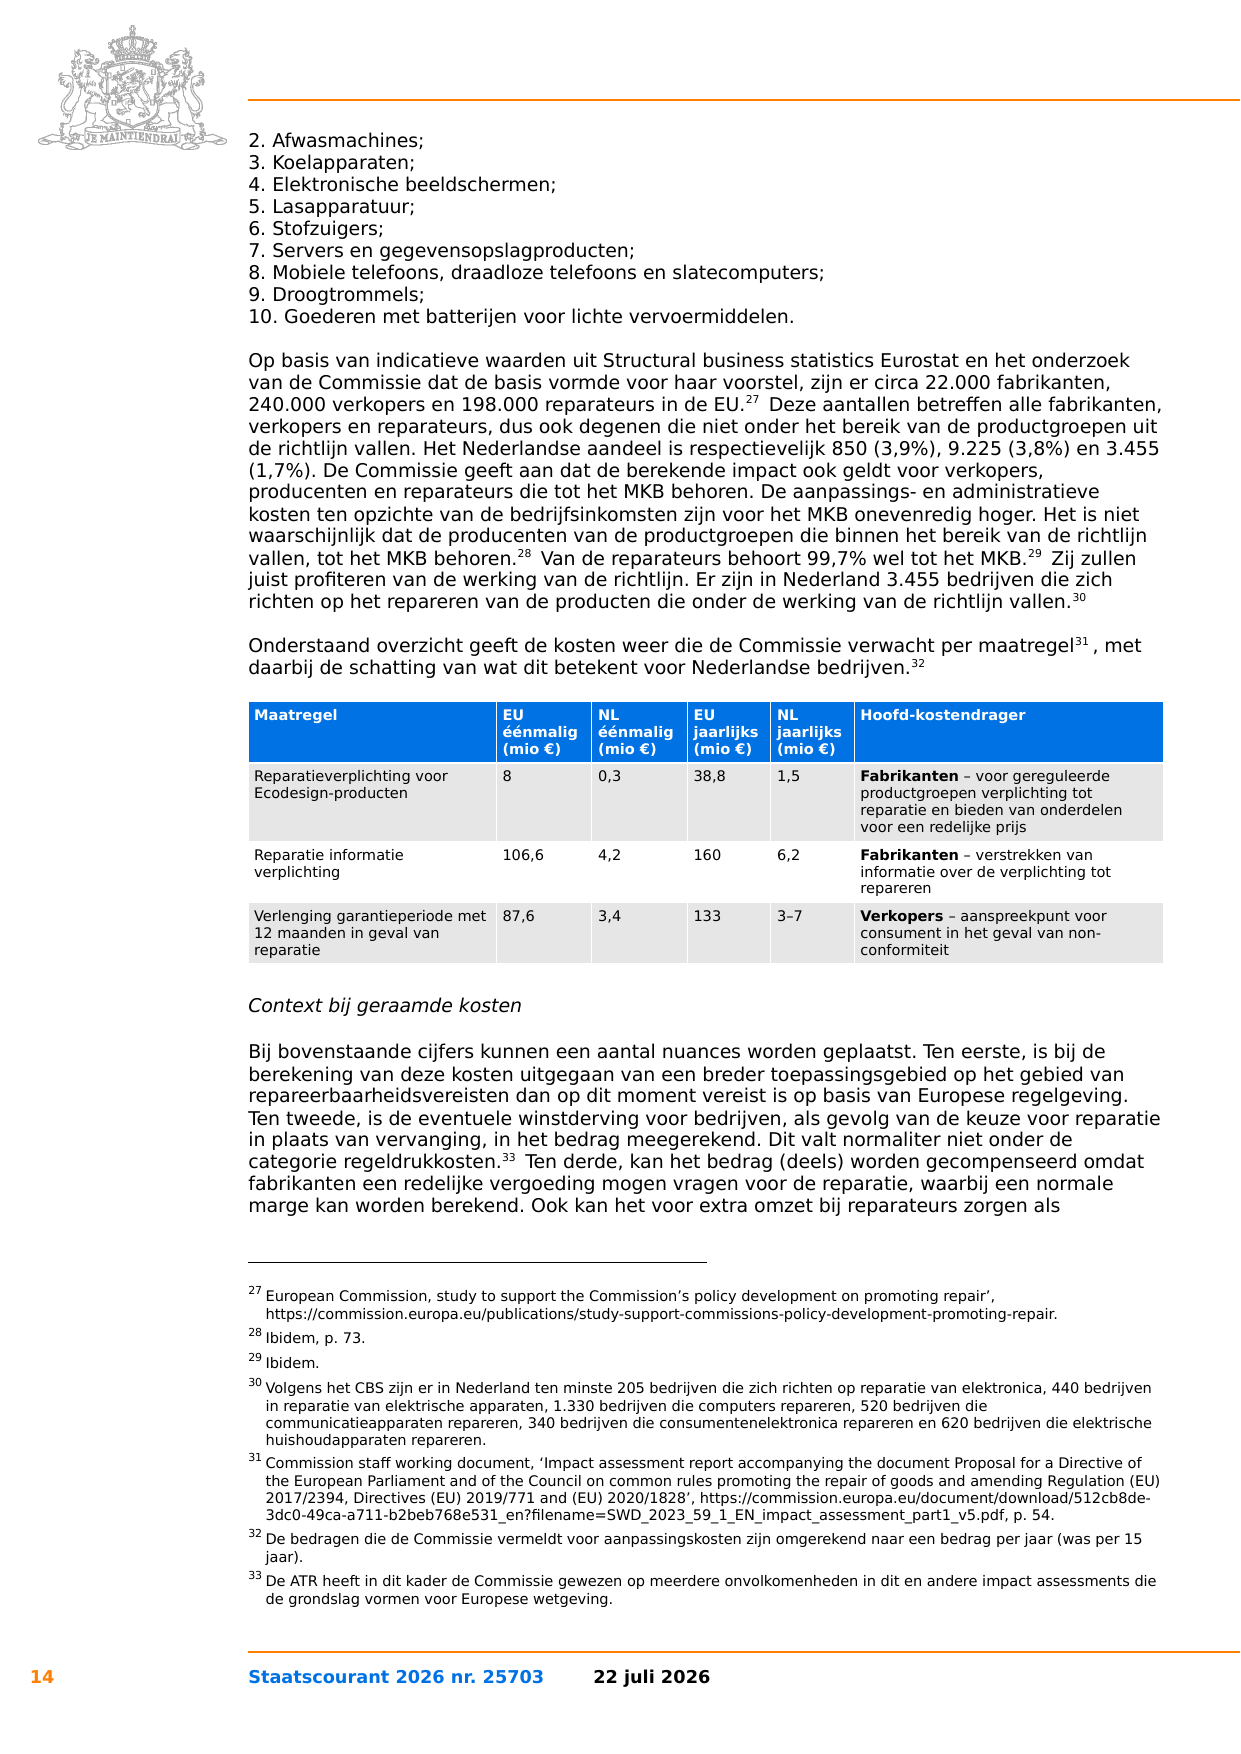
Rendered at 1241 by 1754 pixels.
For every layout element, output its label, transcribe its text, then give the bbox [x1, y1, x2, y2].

text 4. Elektronische beeldschermen; [248, 174, 1163, 196]
table_cell Verlenging garantieperiode met 12 maanden in geval van reparatie [249, 903, 496, 963]
table_cell 6,2 [771, 842, 854, 902]
table_cell 3–7 [771, 903, 854, 963]
text Commission staff working document, ‘Impact assessment report accompanying the document Proposal for a Directive of the European Parliament and of the Council on common rules promoting the repair of goods and amending Regulation (EU) 2017/2394, Directives (EU) 2019/771 and (EU) 2020/1828’, https://commission.europa.eu/document/download/512cb8de-3dc0-49ca-a711-b2beb768e531_en?filename=SWD_2023_59_1_EN_impact_assessment_part1_v5.pdf, p. 54. [248, 1451, 1163, 1524]
table_header Maatregel [249, 702, 496, 762]
text De bedragen die de Commissie vermeldt voor aanpassingskosten zijn omgerekend naar een bedrag per jaar (was per 15 jaar). [248, 1527, 1163, 1566]
text Volgens het CBS zijn er in Nederland ten minste 205 bedrijven die zich richten op reparatie van elektronica, 440 bedrijven in reparatie van elektrische apparaten, 1.330 bedrijven die computers repareren, 520 bedrijven die communicatieapparaten repareren, 340 bedrijven die consumentenelektronica repareren en 620 bedrijven die elektrische huishoudapparaten repareren. [248, 1376, 1163, 1448]
text 8. Mobiele telefoons, draadloze telefoons en slatecomputers; [248, 262, 1163, 284]
text European Commission, study to support the Commission’s policy development on promoting repair’, https://commission.europa.eu/publications/study-support-commissions-policy-development-promoting-repair. [248, 1284, 1163, 1323]
table_header NL jaarlijks (mio €) [771, 702, 854, 762]
text 5. Lasapparatuur; [248, 196, 1163, 218]
table_cell 8 [497, 764, 591, 841]
table_cell 4,2 [592, 842, 687, 902]
table_header Hoofd-kostendrager [855, 702, 1163, 762]
table_cell 87,6 [497, 903, 591, 963]
text 6. Stofzuigers; [248, 218, 1163, 240]
picture [38, 25, 227, 150]
table_cell 1,5 [771, 764, 854, 841]
table_cell Fabrikanten – verstrekken van informatie over de verplichting tot repareren [855, 842, 1163, 902]
table_cell 3,4 [592, 903, 687, 963]
text Ibidem. [248, 1351, 1163, 1373]
text 7. Servers en gegevensopslagproducten; [248, 240, 1163, 262]
table_cell 133 [688, 903, 770, 963]
table_cell Verkopers – aanspreekpunt voor consument in het geval van non-conformiteit [855, 903, 1163, 963]
text 10. Goederen met batterijen voor lichte vervoermiddelen. [248, 306, 1163, 328]
text 9. Droogtrommels; [248, 284, 1163, 306]
text 2. Afwasmachines; [248, 130, 1163, 152]
table_cell Reparatie informatie verplichting [249, 842, 496, 902]
text De ATR heeft in dit kader de Commissie gewezen op meerdere onvolkomenheden in dit en andere impact assessments die de grondslag vormen voor Europese wetgeving. [248, 1569, 1163, 1608]
text 3. Koelapparaten; [248, 152, 1163, 174]
table_header EU jaarlijks (mio €) [688, 702, 770, 762]
table_header NL éénmalig (mio €) [592, 702, 687, 762]
text Onderstaand overzicht geeft de kosten weer die de Commissie verwacht per maatregel, met daarbij de schatting van wat dit betekent voor Nederlandse bedrijven. [248, 635, 1163, 679]
table_cell 38,8 [688, 764, 770, 841]
table_cell 160 [688, 842, 770, 902]
table_cell 106,6 [497, 842, 591, 902]
text Op basis van indicatieve waarden uit Structural business statistics Eurostat en het onderzoek van de Commissie dat de basis vormde voor haar voorstel, zijn er circa 22.000 fabrikanten, 240.000 verkopers en 198.000 reparateurs in de EU. Deze aantallen betreffen alle fabrikanten, verkopers en reparateurs, dus ook degenen die niet onder het bereik van de productgroepen uit de richtlijn vallen. Het Nederlandse aandeel is respectievelijk 850 (3,9%), 9.225 (3,8%) en 3.455 (1,7%). De Commissie geeft aan dat de berekende impact ook geldt voor verkopers, producenten en reparateurs die tot het MKB behoren. De aanpassings- en administratieve kosten ten opzichte van de bedrijfsinkomsten zijn voor het MKB onevenredig hoger. Het is niet waarschijnlijk dat de producenten van de productgroepen die binnen het bereik van de richtlijn vallen, tot het MKB behoren. Van de reparateurs behoort 99,7% wel tot het MKB. Zij zullen juist profiteren van de werking van de richtlijn. Er zijn in Nederland 3.455 bedrijven die zich richten op het repareren van de producten die onder de werking van de richtlijn vallen. [248, 349, 1163, 613]
table_cell Reparatieverplichting voor Ecodesign-producten [249, 764, 496, 841]
table_cell Fabrikanten – voor gereguleerde productgroepen verplichting tot reparatie en bieden van onderdelen voor een redelijke prijs [855, 764, 1163, 841]
table_header EU éénmalig (mio €) [497, 702, 591, 762]
text Ibidem, p. 73. [248, 1326, 1163, 1348]
table_cell 0,3 [592, 764, 687, 841]
subtitle Context bij geraamde kosten [248, 994, 1163, 1016]
text Bij bovenstaande cijfers kunnen een aantal nuances worden geplaatst. Ten eerste, is bij de berekening van deze kosten uitgegaan van een breder toepassingsgebied op het gebied van repareerbaarheidsvereisten dan op dit moment vereist is op basis van Europese regelgeving. Ten tweede, is de eventuele winstderving voor bedrijven, als gevolg van de keuze voor reparatie in plaats van vervanging, in het bedrag meegerekend. Dit valt normaliter niet onder de categorie regeldrukkosten. Ten derde, kan het bedrag (deels) worden gecompenseerd omdat fabrikanten een redelijke vergoeding mogen vragen voor de reparatie, waarbij een normale marge kan worden berekend. Ook kan het voor extra omzet bij reparateurs zorgen als [248, 1041, 1163, 1217]
